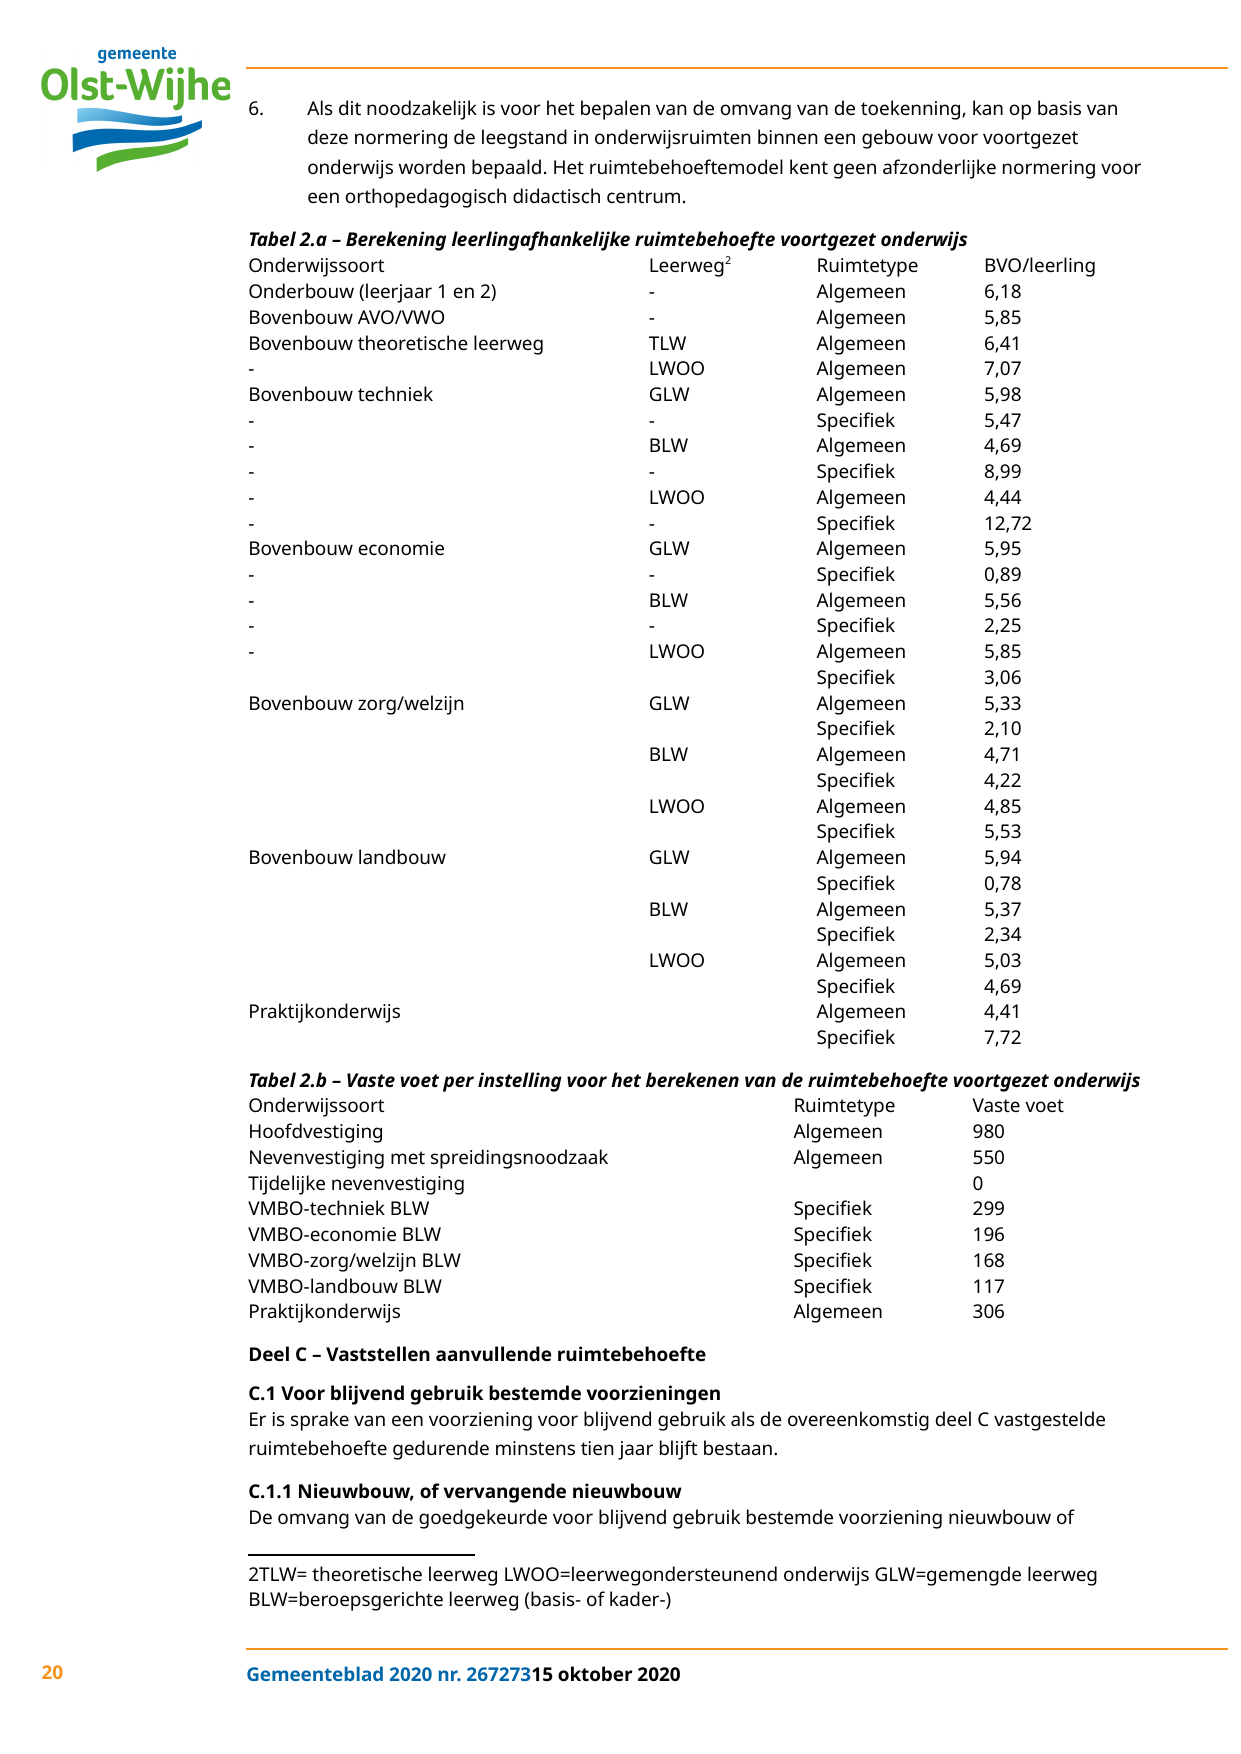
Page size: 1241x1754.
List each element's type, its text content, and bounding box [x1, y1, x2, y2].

table_cell LWOO [649, 355, 816, 381]
table_cell - [248, 587, 649, 613]
table_cell Algemeen [816, 330, 984, 355]
table_cell Tijdelijke nevenvestiging [248, 1170, 793, 1196]
table_cell [248, 947, 649, 973]
table_cell Algemeen [816, 639, 984, 664]
table_header Onderwijssoort [248, 253, 649, 278]
table_cell Specifiek [816, 1024, 984, 1050]
table_cell Specifiek [816, 870, 984, 896]
table_cell Specifiek [816, 407, 984, 433]
table_cell - [649, 407, 816, 433]
table_cell - [649, 561, 816, 587]
table_cell 4,85 [984, 793, 1152, 818]
table_cell 2,10 [984, 716, 1152, 741]
table_cell Algemeen [816, 999, 984, 1024]
table_cell Bovenbouw techniek [248, 381, 649, 407]
text Deel C – Vaststellen aanvullende ruimtebehoefte [248, 1341, 1152, 1367]
table_cell [649, 999, 816, 1024]
table_cell Specifiek [816, 664, 984, 690]
text Tabel 2.a – Berekening leerlingafhankelijke ruimtebehoefte voortgezet onderwijs [248, 227, 1152, 252]
table_cell Onderbouw (leerjaar 1 en 2) [248, 278, 649, 304]
table_cell Specifiek [793, 1273, 972, 1298]
table_cell Bovenbouw theoretische leerweg [248, 330, 649, 355]
table_cell Specifiek [793, 1221, 972, 1247]
table_cell Algemeen [793, 1299, 972, 1324]
table_cell [248, 767, 649, 793]
table_cell LWOO [649, 639, 816, 664]
table_cell LWOO [649, 793, 816, 818]
table_cell [649, 870, 816, 896]
table_cell Specifiek [793, 1247, 972, 1273]
table_cell 5,95 [984, 536, 1152, 561]
table_cell 0,89 [984, 561, 1152, 587]
table_cell Algemeen [793, 1119, 972, 1144]
text Er is sprake van een voorziening voor blijvend gebruik als de overeenkomstig deel C vastgestelde ruimtebehoefte gedurende minstens tien jaar blijft bestaan. [248, 1406, 1152, 1461]
table_cell - [649, 304, 816, 330]
table_cell 299 [973, 1196, 1152, 1221]
table_cell [248, 896, 649, 921]
table_cell - [248, 561, 649, 587]
table_cell [248, 921, 649, 947]
table_cell Algemeen [816, 793, 984, 818]
table_cell [248, 819, 649, 844]
table_cell GLW [649, 844, 816, 870]
table_cell Algemeen [816, 844, 984, 870]
table_cell Specifiek [816, 613, 984, 638]
table_cell [649, 921, 816, 947]
table_cell BLW [649, 896, 816, 921]
table_cell [649, 819, 816, 844]
table_cell - [248, 407, 649, 433]
table_cell [248, 716, 649, 741]
table_cell [649, 1024, 816, 1050]
table_cell 196 [973, 1221, 1152, 1247]
table_cell GLW [649, 690, 816, 716]
table_cell 5,37 [984, 896, 1152, 921]
table_cell Algemeen [816, 304, 984, 330]
table_cell - [248, 458, 649, 484]
table_cell [248, 870, 649, 896]
table_cell 980 [973, 1119, 1152, 1144]
picture [41, 47, 231, 172]
table_cell 0 [973, 1170, 1152, 1196]
table_cell LWOO [649, 947, 816, 973]
table_cell 5,94 [984, 844, 1152, 870]
table_cell [649, 767, 816, 793]
table_cell Algemeen [816, 381, 984, 407]
table_cell - [649, 510, 816, 536]
table_cell GLW [649, 536, 816, 561]
table_cell Specifiek [816, 973, 984, 999]
table_header Ruimtetype [793, 1093, 972, 1118]
table_cell Algemeen [816, 536, 984, 561]
table_cell 5,98 [984, 381, 1152, 407]
list Als dit noodzakelijk is voor het bepalen van de omvang van de toekenning, kan op basis van deze normering de leegstand in onderwijsruimten binnen een gebouw voor voortgezet onderwijs worden bepaald. Het ruimtebehoeftemodel kent geen afzonderlijke normering voor een orthopedagogisch didactisch centrum. [248, 95, 1152, 209]
table_cell 5,85 [984, 304, 1152, 330]
table_cell 7,07 [984, 355, 1152, 381]
text C.1 Voor blijvend gebruik bestemde voorzieningen [248, 1380, 1152, 1406]
table_cell LWOO [649, 484, 816, 510]
table_cell 0,78 [984, 870, 1152, 896]
table_cell Specifiek [816, 921, 984, 947]
table_header Leerweg [649, 253, 816, 278]
table_cell - [649, 613, 816, 638]
table_cell Praktijkonderwijs [248, 999, 649, 1024]
table_cell 7,72 [984, 1024, 1152, 1050]
table_cell 306 [973, 1299, 1152, 1324]
table_cell 4,71 [984, 741, 1152, 767]
table_cell Algemeen [816, 587, 984, 613]
table_header Ruimtetype [816, 253, 984, 278]
table_cell Bovenbouw zorg/welzijn [248, 690, 649, 716]
table_cell Specifiek [816, 458, 984, 484]
table_cell Nevenvestiging met spreidingsnoodzaak [248, 1144, 793, 1170]
table_cell Hoofdvestiging [248, 1119, 793, 1144]
table_cell BLW [649, 433, 816, 458]
table_header BVO/leerling [984, 253, 1152, 278]
table_cell [649, 716, 816, 741]
table_cell [649, 973, 816, 999]
table_cell Algemeen [816, 690, 984, 716]
table_cell Bovenbouw AVO/VWO [248, 304, 649, 330]
table_cell Algemeen [816, 741, 984, 767]
table_cell BLW [649, 587, 816, 613]
table_cell 2,25 [984, 613, 1152, 638]
table_cell Algemeen [816, 278, 984, 304]
table_cell - [248, 613, 649, 638]
table_cell Specifiek [816, 510, 984, 536]
table_cell VMBO-techniek BLW [248, 1196, 793, 1221]
table_cell 3,06 [984, 664, 1152, 690]
table_cell - [248, 355, 649, 381]
table_cell VMBO-economie BLW [248, 1221, 793, 1247]
table_cell - [248, 510, 649, 536]
table_cell 5,47 [984, 407, 1152, 433]
table_cell Algemeen [816, 947, 984, 973]
table_cell Bovenbouw landbouw [248, 844, 649, 870]
table_header Onderwijssoort [248, 1093, 793, 1118]
table_cell 6,18 [984, 278, 1152, 304]
table_cell 550 [973, 1144, 1152, 1170]
text Tabel 2.b – Vaste voet per instelling voor het berekenen van de ruimtebehoefte voortgezet onderwijs [248, 1067, 1152, 1093]
table_cell VMBO-zorg/welzijn BLW [248, 1247, 793, 1273]
table_cell Praktijkonderwijs [248, 1299, 793, 1324]
table_header Vaste voet [973, 1093, 1152, 1118]
table_cell [248, 793, 649, 818]
table_cell 6,41 [984, 330, 1152, 355]
table_cell [248, 664, 649, 690]
table_cell Algemeen [816, 433, 984, 458]
table_cell 2,34 [984, 921, 1152, 947]
table_cell - [649, 458, 816, 484]
table_cell Algemeen [816, 355, 984, 381]
table_cell 5,85 [984, 639, 1152, 664]
table_cell [248, 1024, 649, 1050]
table_cell [793, 1170, 972, 1196]
table_cell Specifiek [816, 561, 984, 587]
table_cell GLW [649, 381, 816, 407]
table_cell Specifiek [816, 716, 984, 741]
table_cell 4,69 [984, 973, 1152, 999]
table_cell - [649, 278, 816, 304]
table_cell 5,56 [984, 587, 1152, 613]
table_cell Specifiek [816, 767, 984, 793]
table_cell VMBO-landbouw BLW [248, 1273, 793, 1298]
table_cell 4,44 [984, 484, 1152, 510]
table_cell [248, 741, 649, 767]
table_cell 117 [973, 1273, 1152, 1298]
table_cell 4,69 [984, 433, 1152, 458]
table_cell Specifiek [816, 819, 984, 844]
table_cell 5,03 [984, 947, 1152, 973]
table_cell 5,33 [984, 690, 1152, 716]
table_cell 8,99 [984, 458, 1152, 484]
table_cell [248, 973, 649, 999]
table_cell 5,53 [984, 819, 1152, 844]
text De omvang van de goedgekeurde voor blijvend gebruik bestemde voorziening nieuwbouw of [248, 1504, 1152, 1530]
table_cell Algemeen [793, 1144, 972, 1170]
table_cell 168 [973, 1247, 1152, 1273]
table_cell TLW [649, 330, 816, 355]
table_cell BLW [649, 741, 816, 767]
table_cell Specifiek [793, 1196, 972, 1221]
table_cell - [248, 433, 649, 458]
text C.1.1 Nieuwbouw, of vervangende nieuwbouw [248, 1479, 1152, 1504]
table_cell 12,72 [984, 510, 1152, 536]
table_cell Algemeen [816, 896, 984, 921]
table_cell 4,22 [984, 767, 1152, 793]
table_cell - [248, 639, 649, 664]
table_cell 4,41 [984, 999, 1152, 1024]
table_cell - [248, 484, 649, 510]
table_cell [649, 664, 816, 690]
table_cell Algemeen [816, 484, 984, 510]
table_cell Bovenbouw economie [248, 536, 649, 561]
